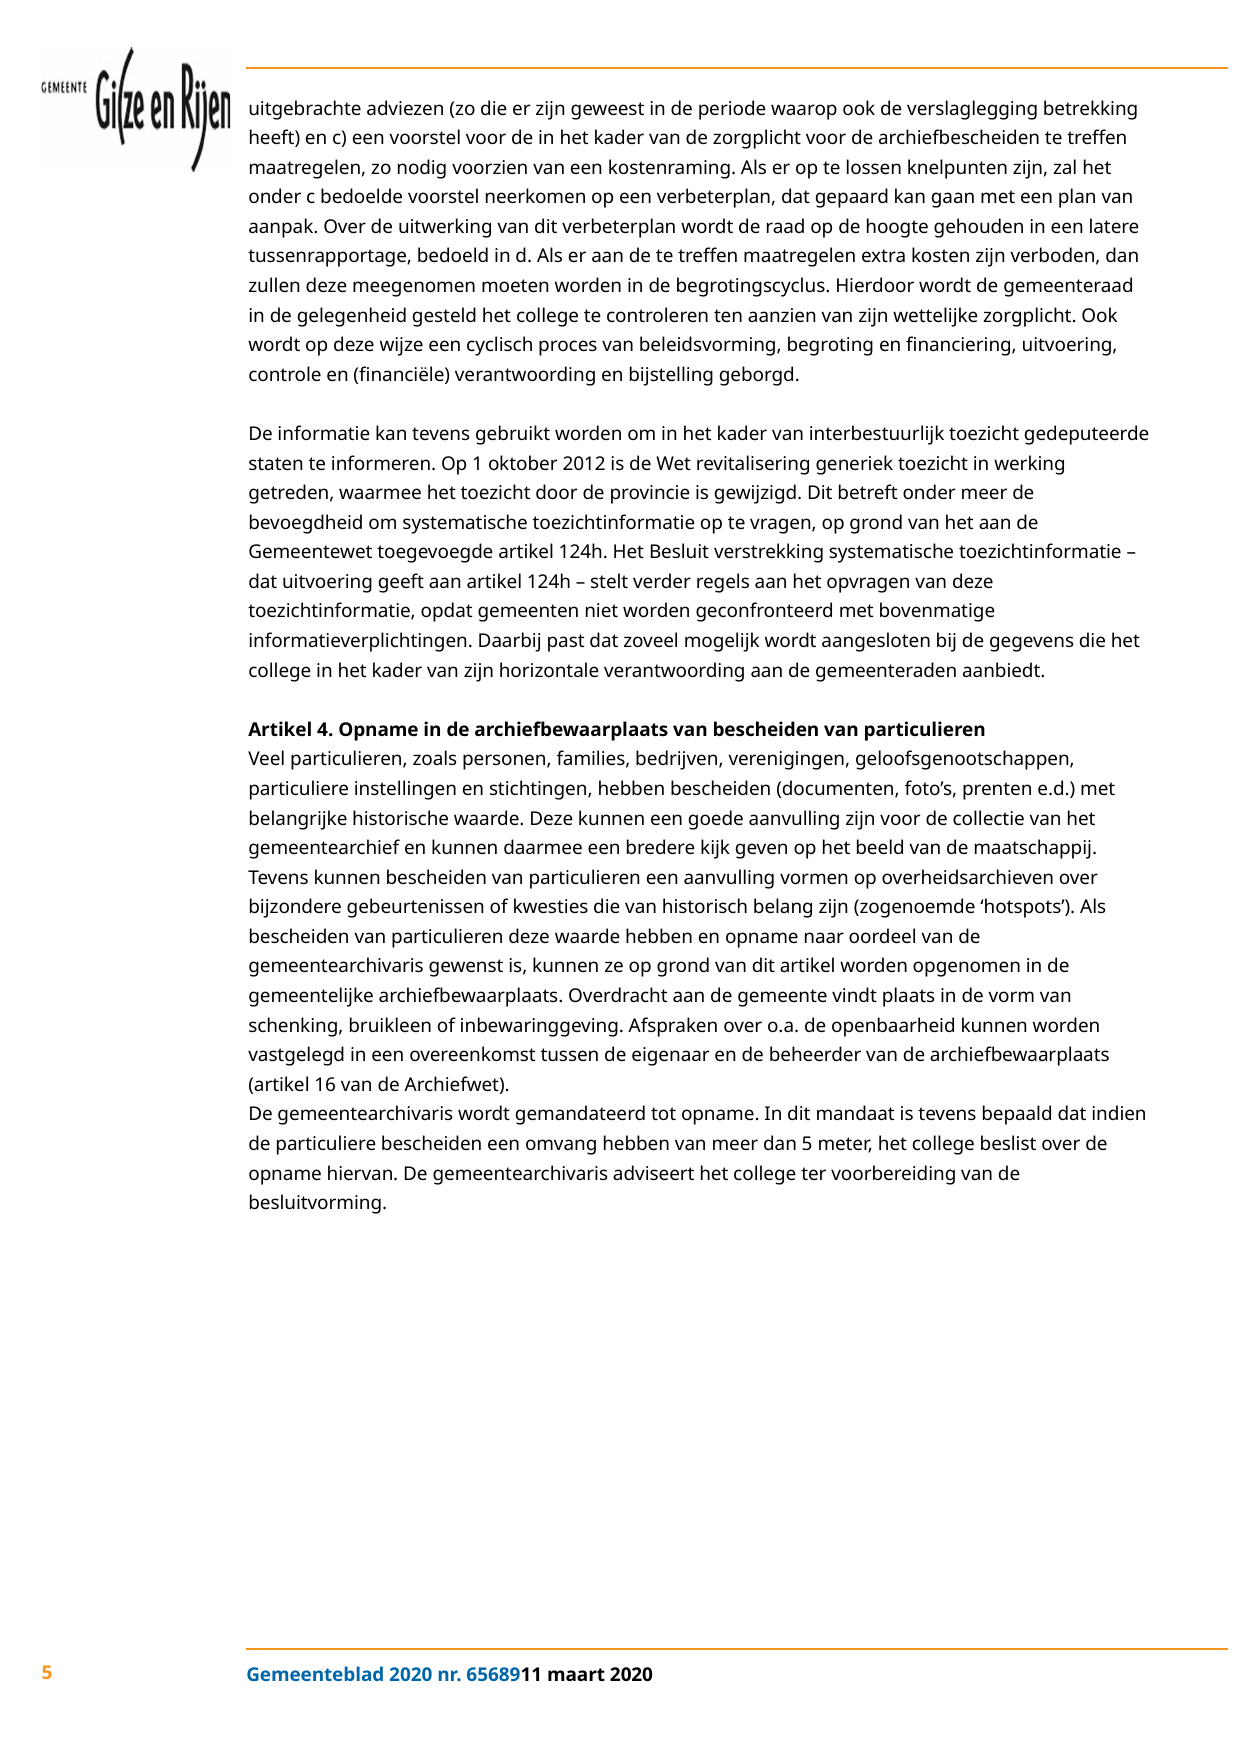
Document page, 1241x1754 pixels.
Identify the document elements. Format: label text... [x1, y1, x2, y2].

text Artikel 4. Opname in de archiefbewaarplaats van bescheiden van particulieren [248, 716, 1152, 742]
text uitgebrachte adviezen (zo die er zijn geweest in de periode waarop ook de verslaglegging betrekking heeft) en c) een voorstel voor de in het kader van de zorgplicht voor de archiefbescheiden te treffen maatregelen, zo nodig voorzien van een kostenraming. Als er op te lossen knelpunten zijn, zal het onder c bedoelde voorstel neerkomen op een verbeterplan, dat gepaard kan gaan met een plan van aanpak. Over de uitwerking van dit verbeterplan wordt de raad op de hoogte gehouden in een latere tussenrapportage, bedoeld in d. Als er aan de te treffen maatregelen extra kosten zijn verboden, dan zullen deze meegenomen moeten worden in de begrotingscyclus. Hierdoor wordt de gemeenteraad in de gelegenheid gesteld het college te controleren ten aanzien van zijn wettelijke zorgplicht. Ook wordt op deze wijze een cyclisch proces van beleidsvorming, begroting en financiering, uitvoering, controle en (financiële) verantwoording en bijstelling geborgd. [248, 95, 1152, 387]
text De gemeentearchivaris wordt gemandateerd tot opname. In dit mandaat is tevens bepaald dat indien de particuliere bescheiden een omvang hebben van meer dan 5 meter, het college beslist over de opname hiervan. De gemeentearchivaris adviseert het college ter voorbereiding van de besluitvorming. [248, 1101, 1152, 1215]
text De informatie kan tevens gebruikt worden om in het kader van interbestuurlijk toezicht gedeputeerde staten te informeren. Op 1 oktober 2012 is de Wet revitalisering generiek toezicht in werking getreden, waarmee het toezicht door de provincie is gewijzigd. Dit betreft onder meer de bevoegdheid om systematische toezichtinformatie op te vragen, op grond van het aan de Gemeentewet toegevoegde artikel 124h. Het Besluit verstrekking systematische toezichtinformatie – dat uitvoering geeft aan artikel 124h – stelt verder regels aan het opvragen van deze toezichtinformatie, opdat gemeenten niet worden geconfronteerd met bovenmatige informatieverplichtingen. Daarbij past dat zoveel mogelijk wordt aangesloten bij de gegevens die het college in het kader van zijn horizontale verantwoording aan de gemeenteraden aanbiedt. [248, 420, 1152, 683]
text Veel particulieren, zoals personen, families, bedrijven, verenigingen, geloofsgenootschappen, particuliere instellingen en stichtingen, hebben bescheiden (documenten, foto’s, prenten e.d.) met belangrijke historische waarde. Deze kunnen een goede aanvulling zijn voor de collectie van het gemeentearchief en kunnen daarmee een bredere kijk geven op het beeld van de maatschappij. Tevens kunnen bescheiden van particulieren een aanvulling vormen op overheidsarchieven over bijzondere gebeurtenissen of kwesties die van historisch belang zijn (zogenoemde ‘hotspots’). Als bescheiden van particulieren deze waarde hebben en opname naar oordeel van de gemeentearchivaris gewenst is, kunnen ze op grond van dit artikel worden opgenomen in de gemeentelijke archiefbewaarplaats. Overdracht aan de gemeente vindt plaats in de vorm van schenking, bruikleen of inbewaringgeving. Afspraken over o.a. de openbaarheid kunnen worden vastgelegd in een overeenkomst tussen de eigenaar en de beheerder van de archiefbewaarplaats (artikel 16 van de Archiefwet). [248, 746, 1152, 1097]
picture [41, 47, 231, 172]
